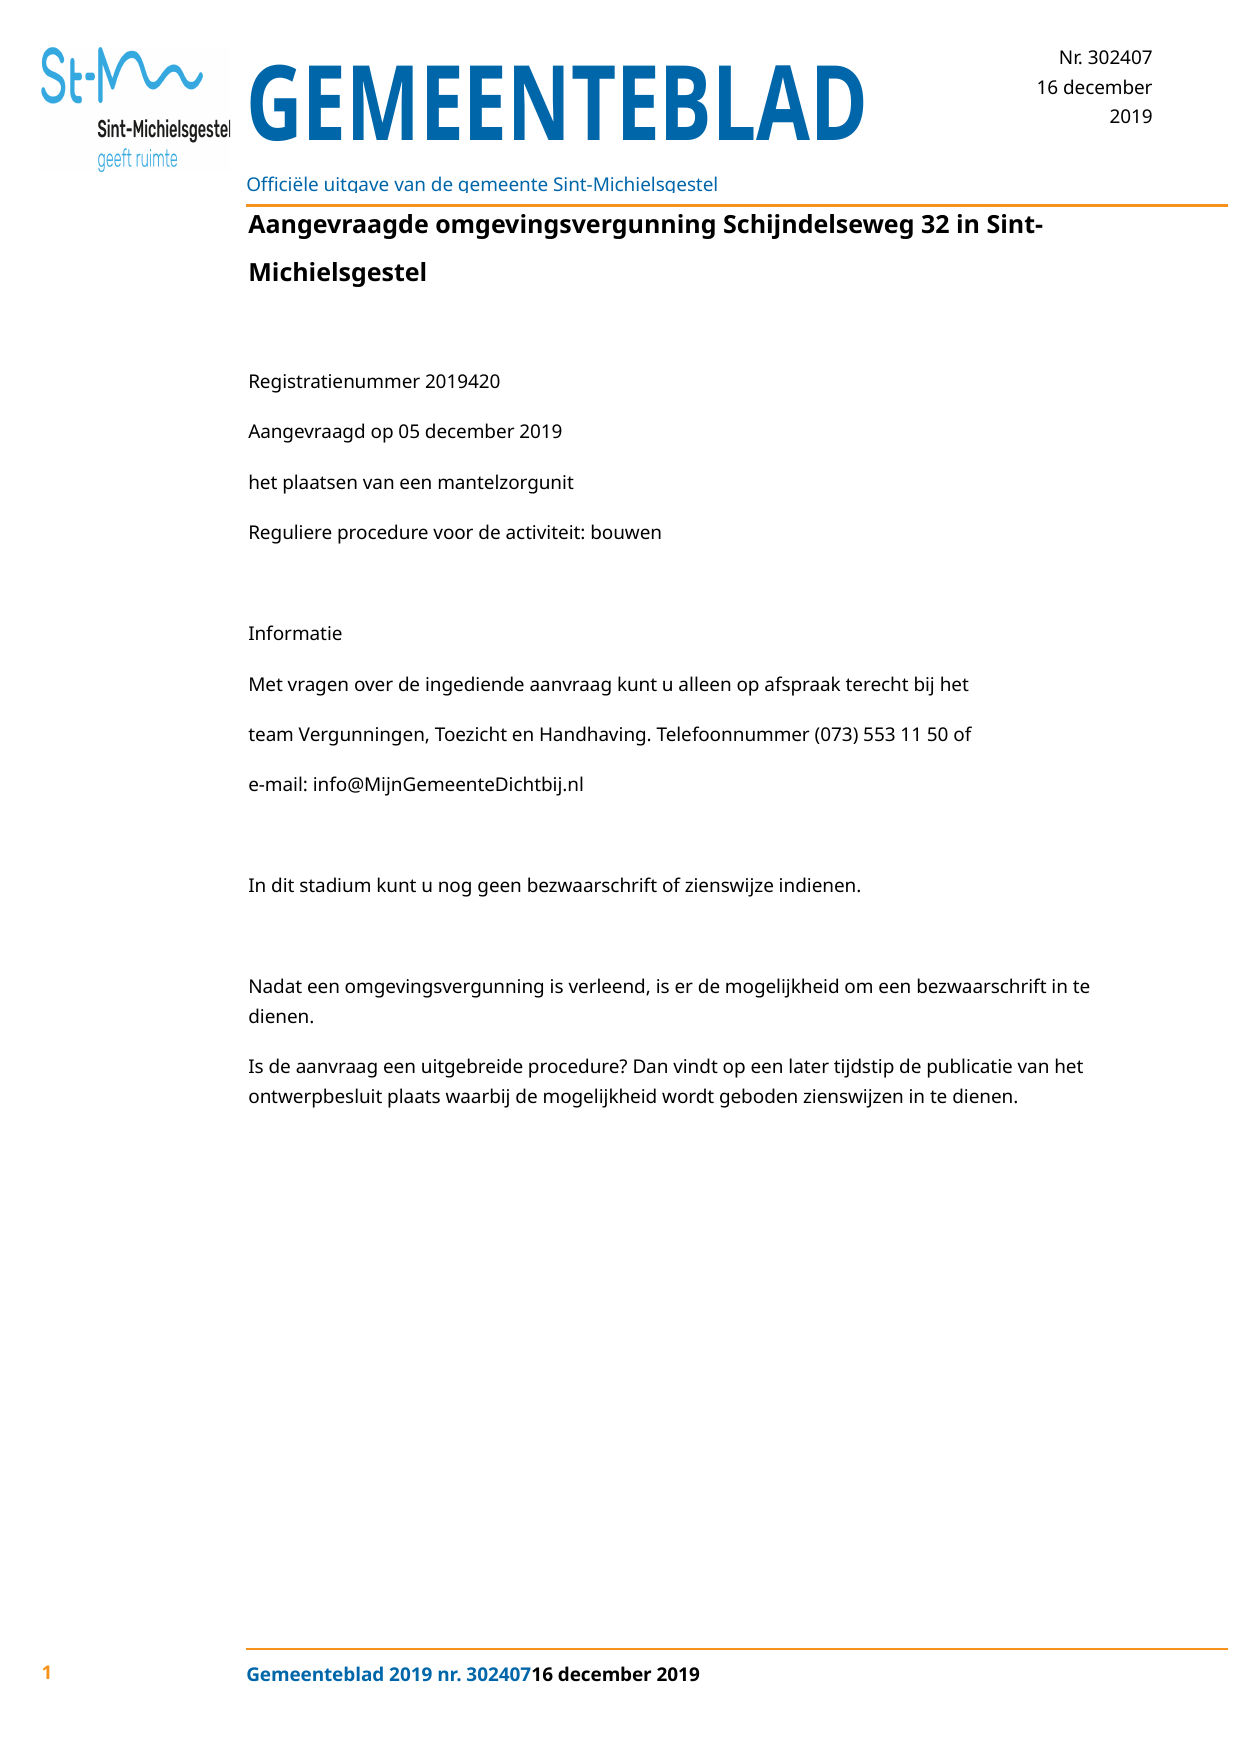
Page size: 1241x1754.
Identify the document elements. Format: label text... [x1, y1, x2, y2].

text Reguliere procedure voor de activiteit: bouwen [248, 519, 1152, 545]
text Informatie [248, 620, 1152, 646]
text In dit stadium kunt u nog geen bezwaarschrift of zienswijze indienen. [248, 872, 1152, 898]
text team Vergunningen, Toezicht en Handhaving. Telefoonnummer (073) 553 11 50 of [248, 721, 1152, 747]
text Registratienummer 2019420 [248, 368, 1152, 394]
text Aangevraagde omgevingsvergunning Schijndelseweg 32 in Sint-Michielsgestel [248, 207, 1152, 288]
text Met vragen over de ingediende aanvraag kunt u alleen op afspraak terecht bij het [248, 671, 1152, 697]
text het plaatsen van een mantelzorgunit [248, 469, 1152, 495]
picture [41, 47, 231, 172]
text Is de aanvraag een uitgebreide procedure? Dan vindt op een later tijdstip de publicatie van het ontwerpbesluit plaats waarbij de mogelijkheid wordt geboden zienswijzen in te dienen. [248, 1053, 1152, 1109]
text Aangevraagd op 05 december 2019 [248, 419, 1152, 444]
text Nadat een omgevingsvergunning is verleend, is er de mogelijkheid om een bezwaarschrift in te dienen. [248, 973, 1152, 1029]
text e-mail: info@MijnGemeenteDichtbij.nl [248, 772, 1152, 797]
